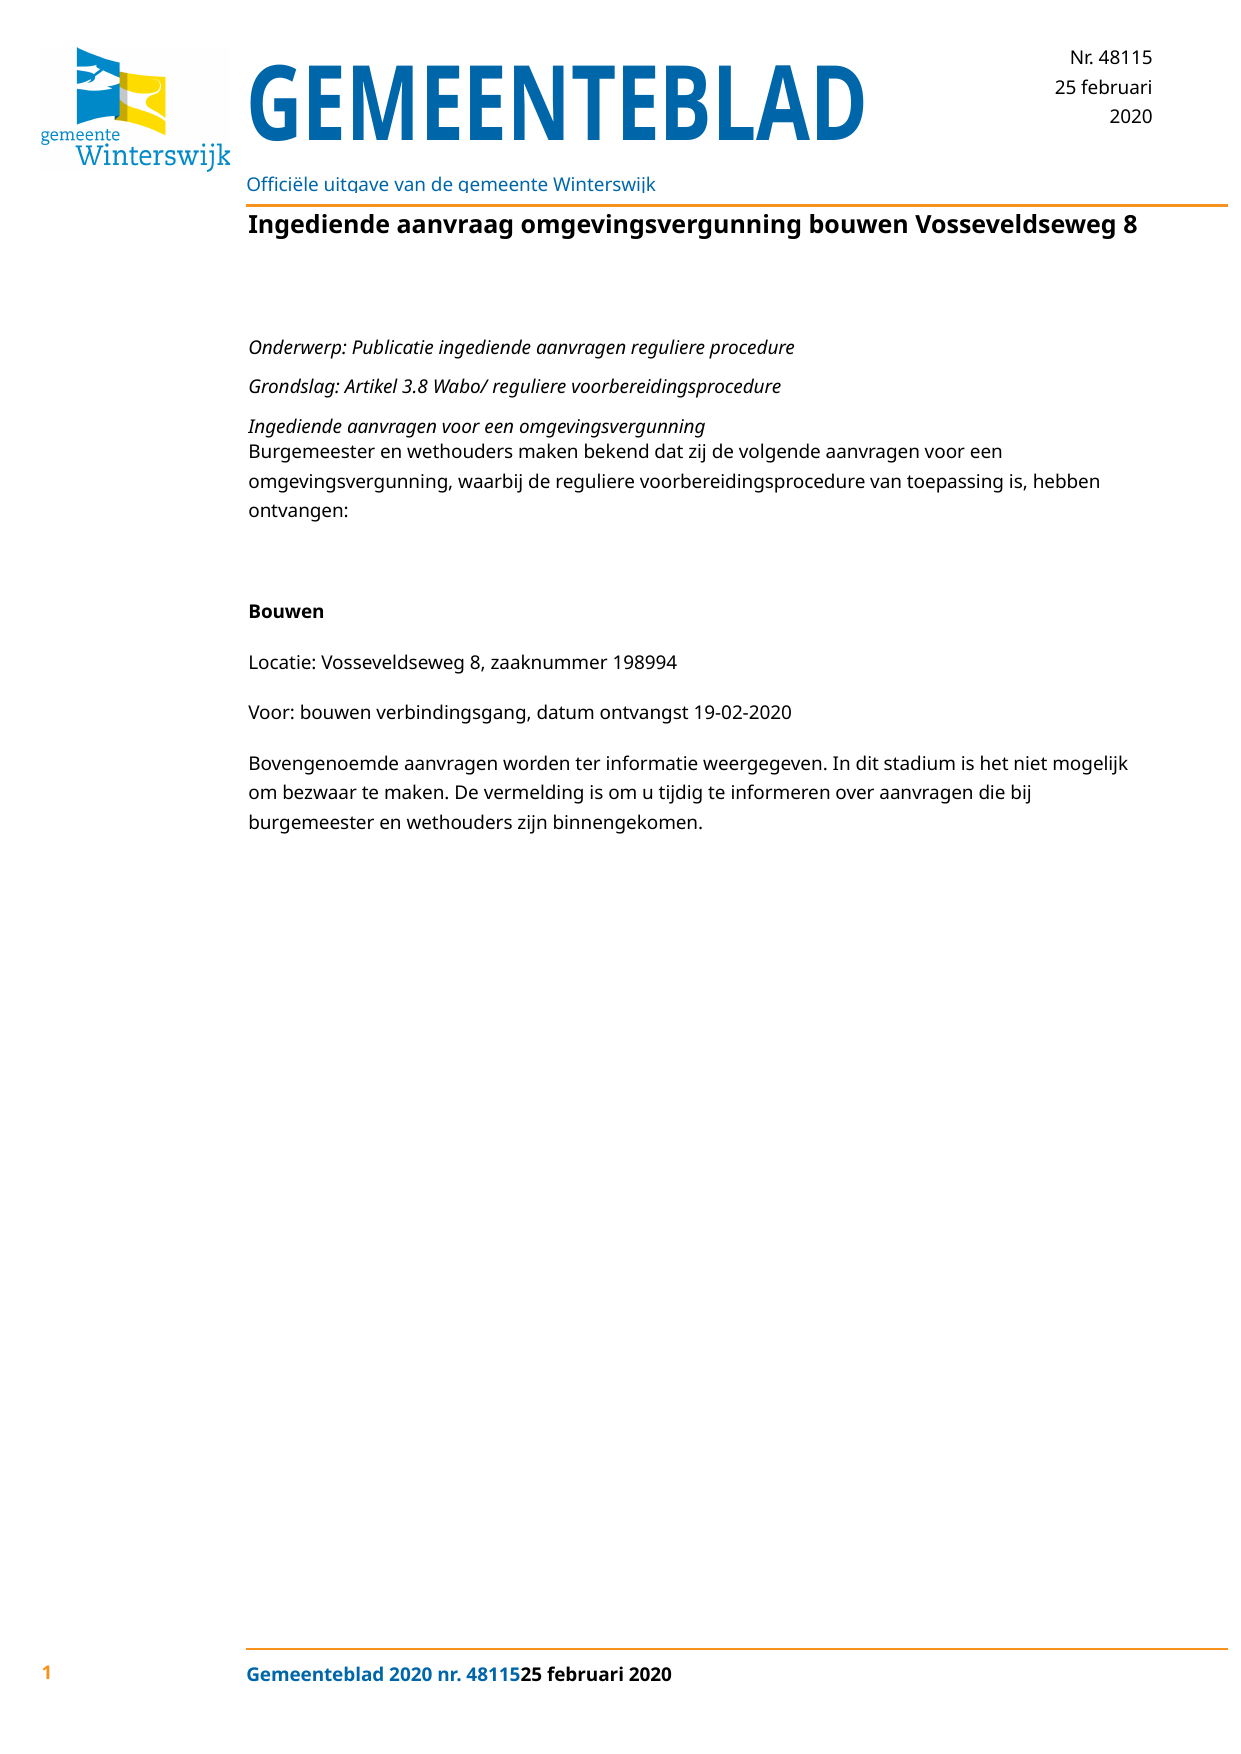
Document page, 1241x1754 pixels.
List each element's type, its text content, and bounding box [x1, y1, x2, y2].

text Burgemeester en wethouders maken bekend dat zij de volgende aanvragen voor een omgevingsvergunning, waarbij de reguliere voorbereidingsprocedure van toepassing is, hebben ontvangen: [248, 438, 1152, 523]
text Locatie: Vosseveldseweg 8, zaaknummer 198994 [248, 649, 1152, 675]
text Bouwen [248, 598, 1152, 624]
text Bovengenoemde aanvragen worden ter informatie weergegeven. In dit stadium is het niet mogelijk om bezwaar te maken. De vermelding is om u tijdig te informeren over aanvragen die bij burgemeester en wethouders zijn binnengekomen. [248, 750, 1152, 835]
text Ingediende aanvraag omgevingsvergunning bouwen Vosseveldseweg 8 [248, 207, 1152, 241]
text Voor: bouwen verbindingsgang, datum ontvangst 19-02-2020 [248, 699, 1152, 725]
text Grondslag: Artikel 3.8 Wabo/ reguliere voorbereidingsprocedure [248, 373, 1152, 399]
text Onderwerp: Publicatie ingediende aanvragen reguliere procedure [248, 334, 1152, 360]
picture [225, 153, 231, 162]
text Ingediende aanvragen voor een omgevingsvergunning [248, 413, 1152, 438]
picture [41, 47, 231, 172]
